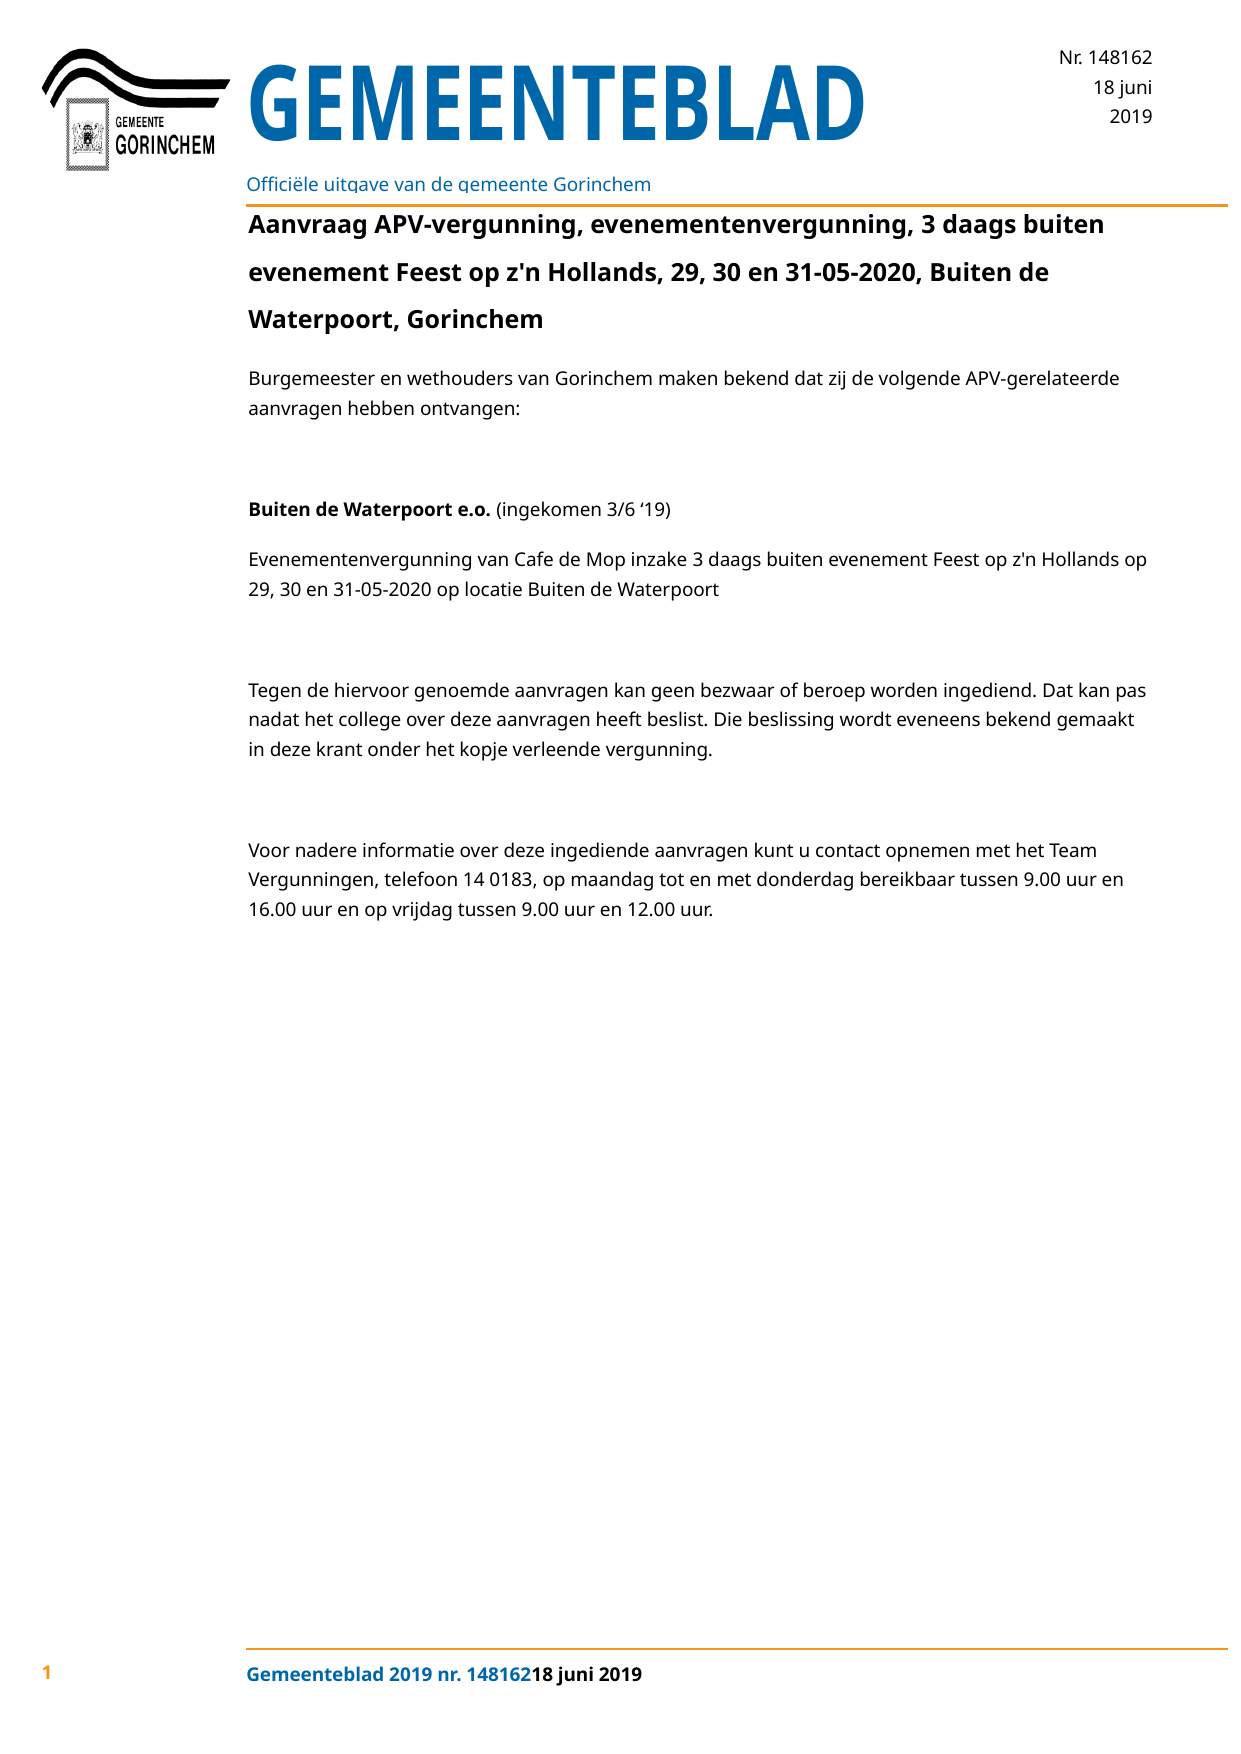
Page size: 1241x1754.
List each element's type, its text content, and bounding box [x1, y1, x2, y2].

text Voor nadere informatie over deze ingediende aanvragen kunt u contact opnemen met het Team Vergunningen, telefoon 14 0183, op maandag tot en met donderdag bereikbaar tussen 9.00 uur en 16.00 uur en op vrijdag tussen 9.00 uur en 12.00 uur. [248, 837, 1152, 922]
text Evenementenvergunning van Cafe de Mop inzake 3 daags buiten evenement Feest op z'n Hollands op 29, 30 en 31-05-2020 op locatie Buiten de Waterpoort [248, 546, 1152, 602]
text Buiten de Waterpoort e.o. (ingekomen 3/6 ‘19) [248, 496, 1152, 522]
picture [41, 47, 231, 172]
text Tegen de hiervoor genoemde aanvragen kan geen bezwaar of beroep worden ingediend. Dat kan pas nadat het college over deze aanvragen heeft beslist. Die beslissing wordt eveneens bekend gemaakt in deze krant onder het kopje verleende vergunning. [248, 677, 1152, 762]
text Aanvraag APV-vergunning, evenementenvergunning, 3 daags buiten evenement Feest op z'n Hollands, 29, 30 en 31-05-2020, Buiten de Waterpoort, Gorinchem [248, 207, 1152, 336]
text Burgemeester en wethouders van Gorinchem maken bekend dat zij de volgende APV-gerelateerde aanvragen hebben ontvangen: [248, 366, 1152, 421]
